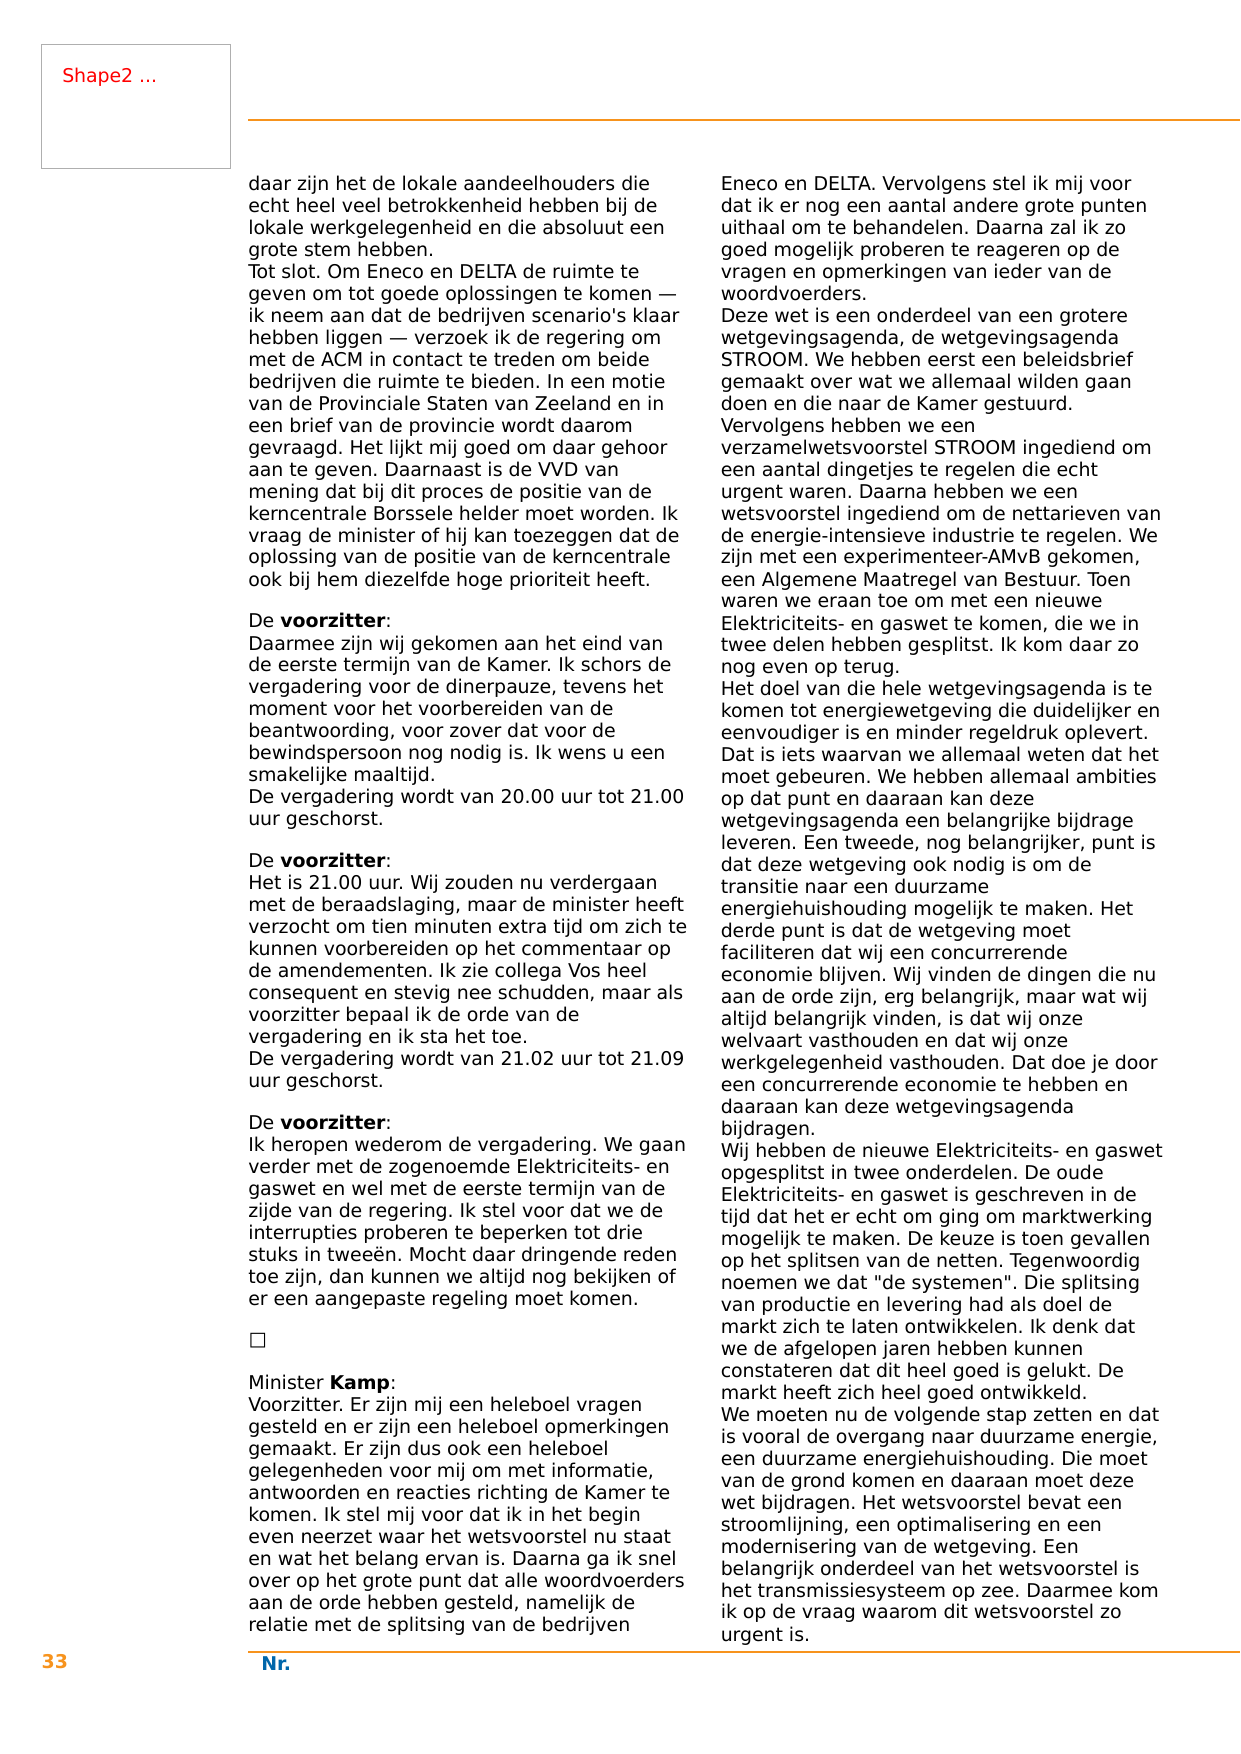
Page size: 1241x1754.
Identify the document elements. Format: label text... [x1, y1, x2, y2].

text De vergadering wordt van 20.00 uur tot 21.00 uur geschorst. [248, 786, 691, 830]
text De voorzitter: [248, 1112, 691, 1134]
text Het doel van die hele wetgevingsagenda is te komen tot energiewetgeving die duidelijker en eenvoudiger is en minder regeldruk oplevert. Dat is iets waarvan we allemaal weten dat het moet gebeuren. We hebben allemaal ambities op dat punt en daaraan kan deze wetgevingsagenda een belangrijke bijdrage leveren. Een tweede, nog belangrijker, punt is dat deze wetgeving ook nodig is om de transitie naar een duurzame energiehuishouding mogelijk te maken. Het derde punt is dat de wetgeving moet faciliteren dat wij een concurrerende economie blijven. Wij vinden de dingen die nu aan de orde zijn, erg belangrijk, maar wat wij altijd belangrijk vinden, is dat wij onze welvaart vasthouden en dat wij onze werkgelegenheid vasthouden. Dat doe je door een concurrerende economie te hebben en daaraan kan deze wetgevingsagenda bijdragen. [721, 678, 1163, 1140]
text Daarmee zijn wij gekomen aan het eind van de eerste termijn van de Kamer. Ik schors de vergadering voor de dinerpauze, tevens het moment voor het voorbereiden van de beantwoording, voor zover dat voor de bewindspersoon nog nodig is. Ik wens u een smakelijke maaltijd. [248, 632, 691, 786]
text Wij hebben de nieuwe Elektriciteits- en gaswet opgesplitst in twee onderdelen. De oude Elektriciteits- en gaswet is geschreven in de tijd dat het er echt om ging om marktwerking mogelijk te maken. De keuze is toen gevallen op het splitsen van de netten. Tegenwoordig noemen we dat "de systemen". Die splitsing van productie en levering had als doel de markt zich te laten ontwikkelen. Ik denk dat we de afgelopen jaren hebben kunnen constateren dat dit heel goed is gelukt. De markt heeft zich heel goed ontwikkeld. [721, 1140, 1163, 1404]
text Het is 21.00 uur. Wij zouden nu verdergaan met de beraadslaging, maar de minister heeft verzocht om tien minuten extra tijd om zich te kunnen voorbereiden op het commentaar op de amendementen. Ik zie collega Vos heel consequent en stevig nee schudden, maar als voorzitter bepaal ik de orde van de vergadering en ik sta het toe. [248, 872, 691, 1048]
text De vergadering wordt van 21.02 uur tot 21.09 uur geschorst. [248, 1048, 691, 1092]
text Ik heropen wederom de vergadering. We gaan verder met de zogenoemde Elektriciteits- en gaswet en wel met de eerste termijn van de zijde van de regering. Ik stel voor dat we de interrupties proberen te beperken tot drie stuks in tweeën. Mocht daar dringende reden toe zijn, dan kunnen we altijd nog bekijken of er een aangepaste regeling moet komen. [248, 1134, 691, 1310]
text De voorzitter: [248, 610, 691, 632]
text Tot slot. Om Eneco en DELTA de ruimte te geven om tot goede oplossingen te komen — ik neem aan dat de bedrijven scenario's klaar hebben liggen — verzoek ik de regering om met de ACM in contact te treden om beide bedrijven die ruimte te bieden. In een motie van de Provinciale Staten van Zeeland en in een brief van de provincie wordt daarom gevraagd. Het lijkt mij goed om daar gehoor aan te geven. Daarnaast is de VVD van mening dat bij dit proces de positie van de kerncentrale Borssele helder moet worden. Ik vraag de minister of hij kan toezeggen dat de oplossing van de positie van de kerncentrale ook bij hem diezelfde hoge prioriteit heeft. [248, 261, 691, 590]
text Deze wet is een onderdeel van een grotere wetgevingsagenda, de wetgevingsagenda STROOM. We hebben eerst een beleidsbrief gemaakt over wat we allemaal wilden gaan doen en die naar de Kamer gestuurd. Vervolgens hebben we een verzamelwetsvoorstel STROOM ingediend om een aantal dingetjes te regelen die echt urgent waren. Daarna hebben we een wetsvoorstel ingediend om de nettarieven van de energie-intensieve industrie te regelen. We zijn met een experimenteer-AMvB gekomen, een Algemene Maatregel van Bestuur. Toen waren we eraan toe om met een nieuwe Elektriciteits- en gaswet te komen, die we in twee delen hebben gesplitst. Ik kom daar zo nog even op terug. [721, 305, 1163, 678]
text Minister Kamp: [248, 1372, 691, 1394]
text ⬜ [248, 1330, 691, 1352]
text Voorzitter. Er zijn mij een heleboel vragen gesteld en er zijn een heleboel opmerkingen gemaakt. Er zijn dus ook een heleboel gelegenheden voor mij om met informatie, antwoorden en reacties richting de Kamer te komen. Ik stel mij voor dat ik in het begin even neerzet waar het wetsvoorstel nu staat en wat het belang ervan is. Daarna ga ik snel over op het grote punt dat alle woordvoerders aan de orde hebben gesteld, namelijk de relatie met de splitsing van de bedrijven [248, 1394, 691, 1636]
text daar zijn het de lokale aandeelhouders die echt heel veel betrokkenheid hebben bij de lokale werkgelegenheid en die absoluut een grote stem hebben. [248, 173, 691, 261]
text We moeten nu de volgende stap zetten en dat is vooral de overgang naar duurzame energie, een duurzame energiehuishouding. Die moet van de grond komen en daaraan moet deze wet bijdragen. Het wetsvoorstel bevat een stroomlijning, een optimalisering en een modernisering van de wetgeving. Een belangrijk onderdeel van het wetsvoorstel is het transmissiesysteem op zee. Daarmee kom ik op de vraag waarom dit wetsvoorstel zo urgent is. [721, 1404, 1163, 1645]
text De voorzitter: [248, 850, 691, 872]
text Eneco en DELTA. Vervolgens stel ik mij voor dat ik er nog een aantal andere grote punten uithaal om te behandelen. Daarna zal ik zo goed mogelijk proberen te reageren op de vragen en opmerkingen van ieder van de woordvoerders. [721, 173, 1163, 305]
